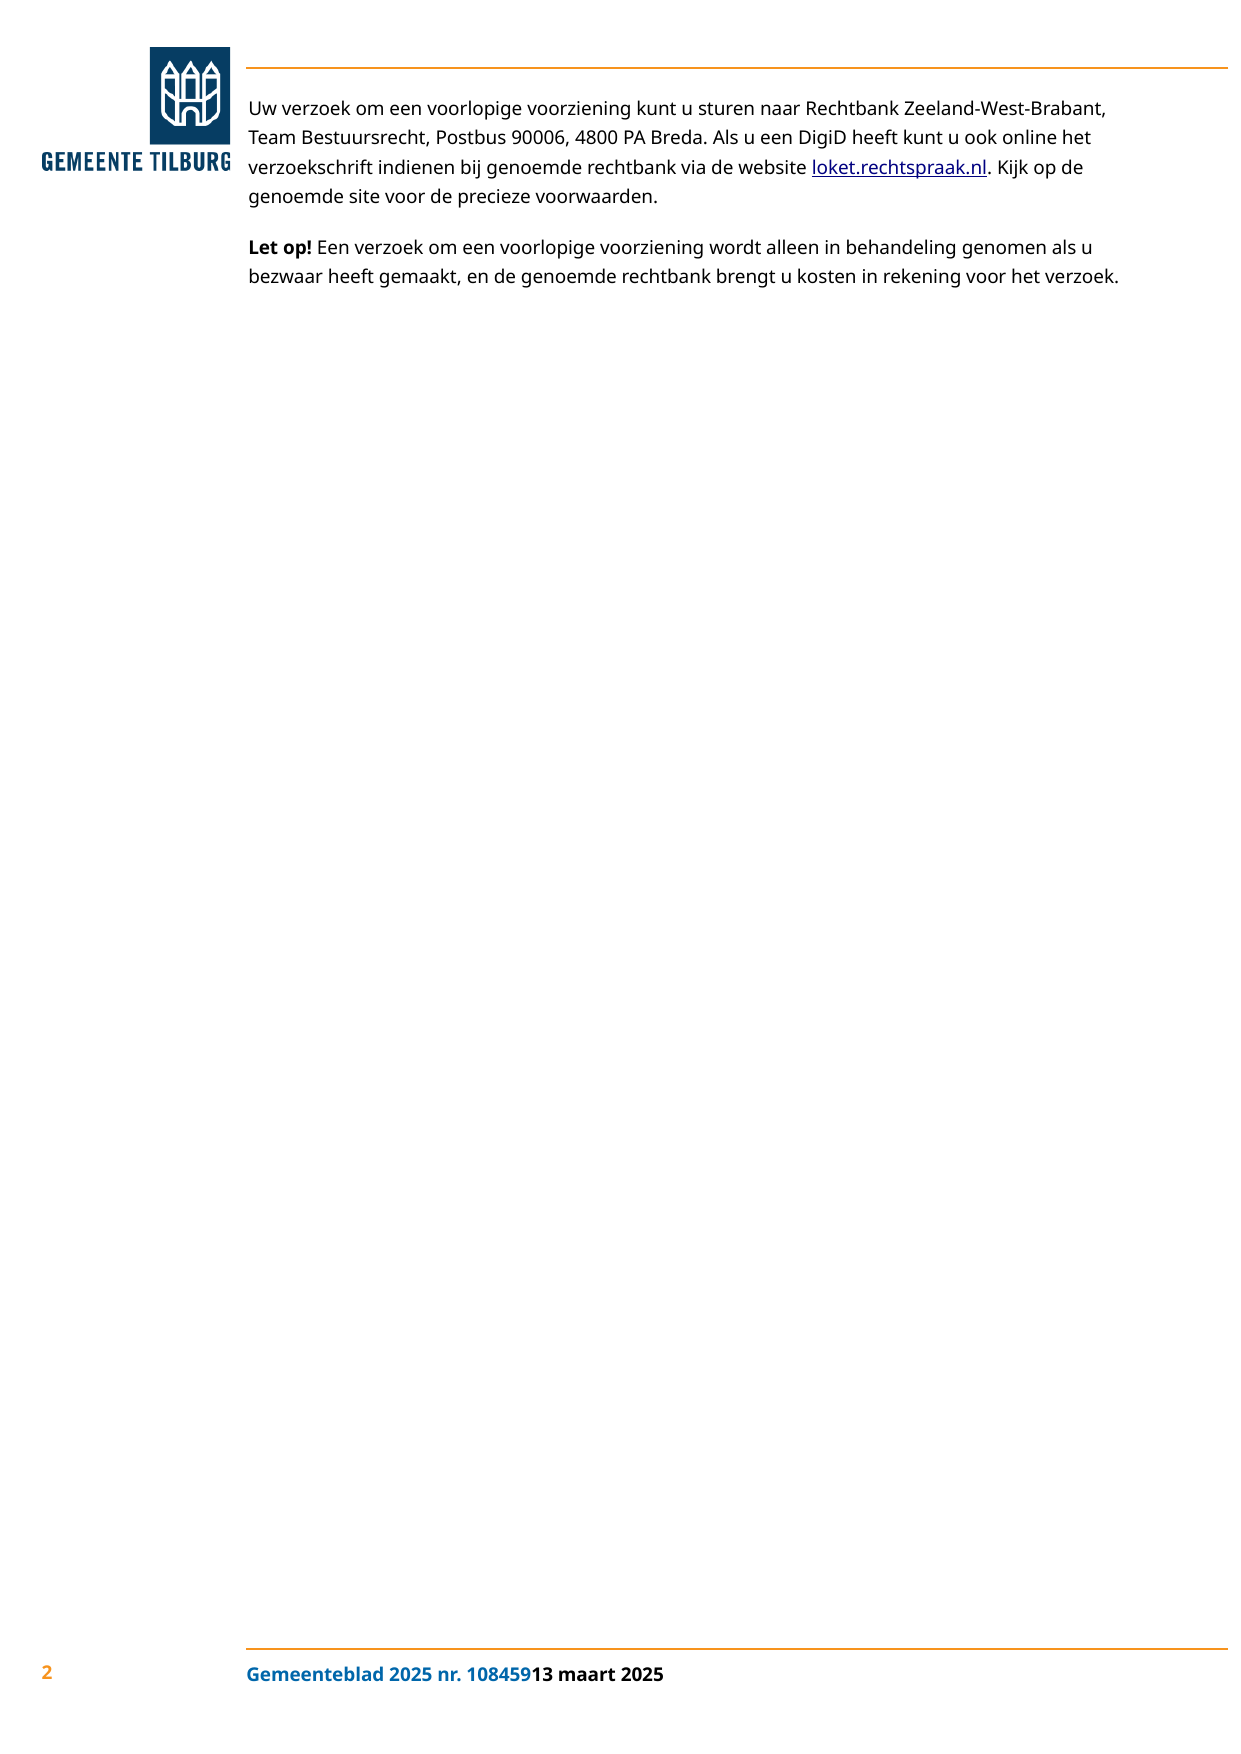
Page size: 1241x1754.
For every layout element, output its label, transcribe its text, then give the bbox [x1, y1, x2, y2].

text Uw verzoek om een voorlopige voorziening kunt u sturen naar Rechtbank Zeeland-West-Brabant, Team Bestuursrecht, Postbus 90006, 4800 PA Breda. Als u een DigiD heeft kunt u ook online het verzoekschrift indienen bij genoemde rechtbank via de website loket.rechtspraak.nl. Kijk op de genoemde site voor de precieze voorwaarden. [248, 95, 1152, 209]
picture [41, 47, 231, 172]
text Let op! Een verzoek om een voorlopige voorziening wordt alleen in behandeling genomen als u bezwaar heeft gemaakt, en de genoemde rechtbank brengt u kosten in rekening voor het verzoek. [248, 234, 1152, 289]
